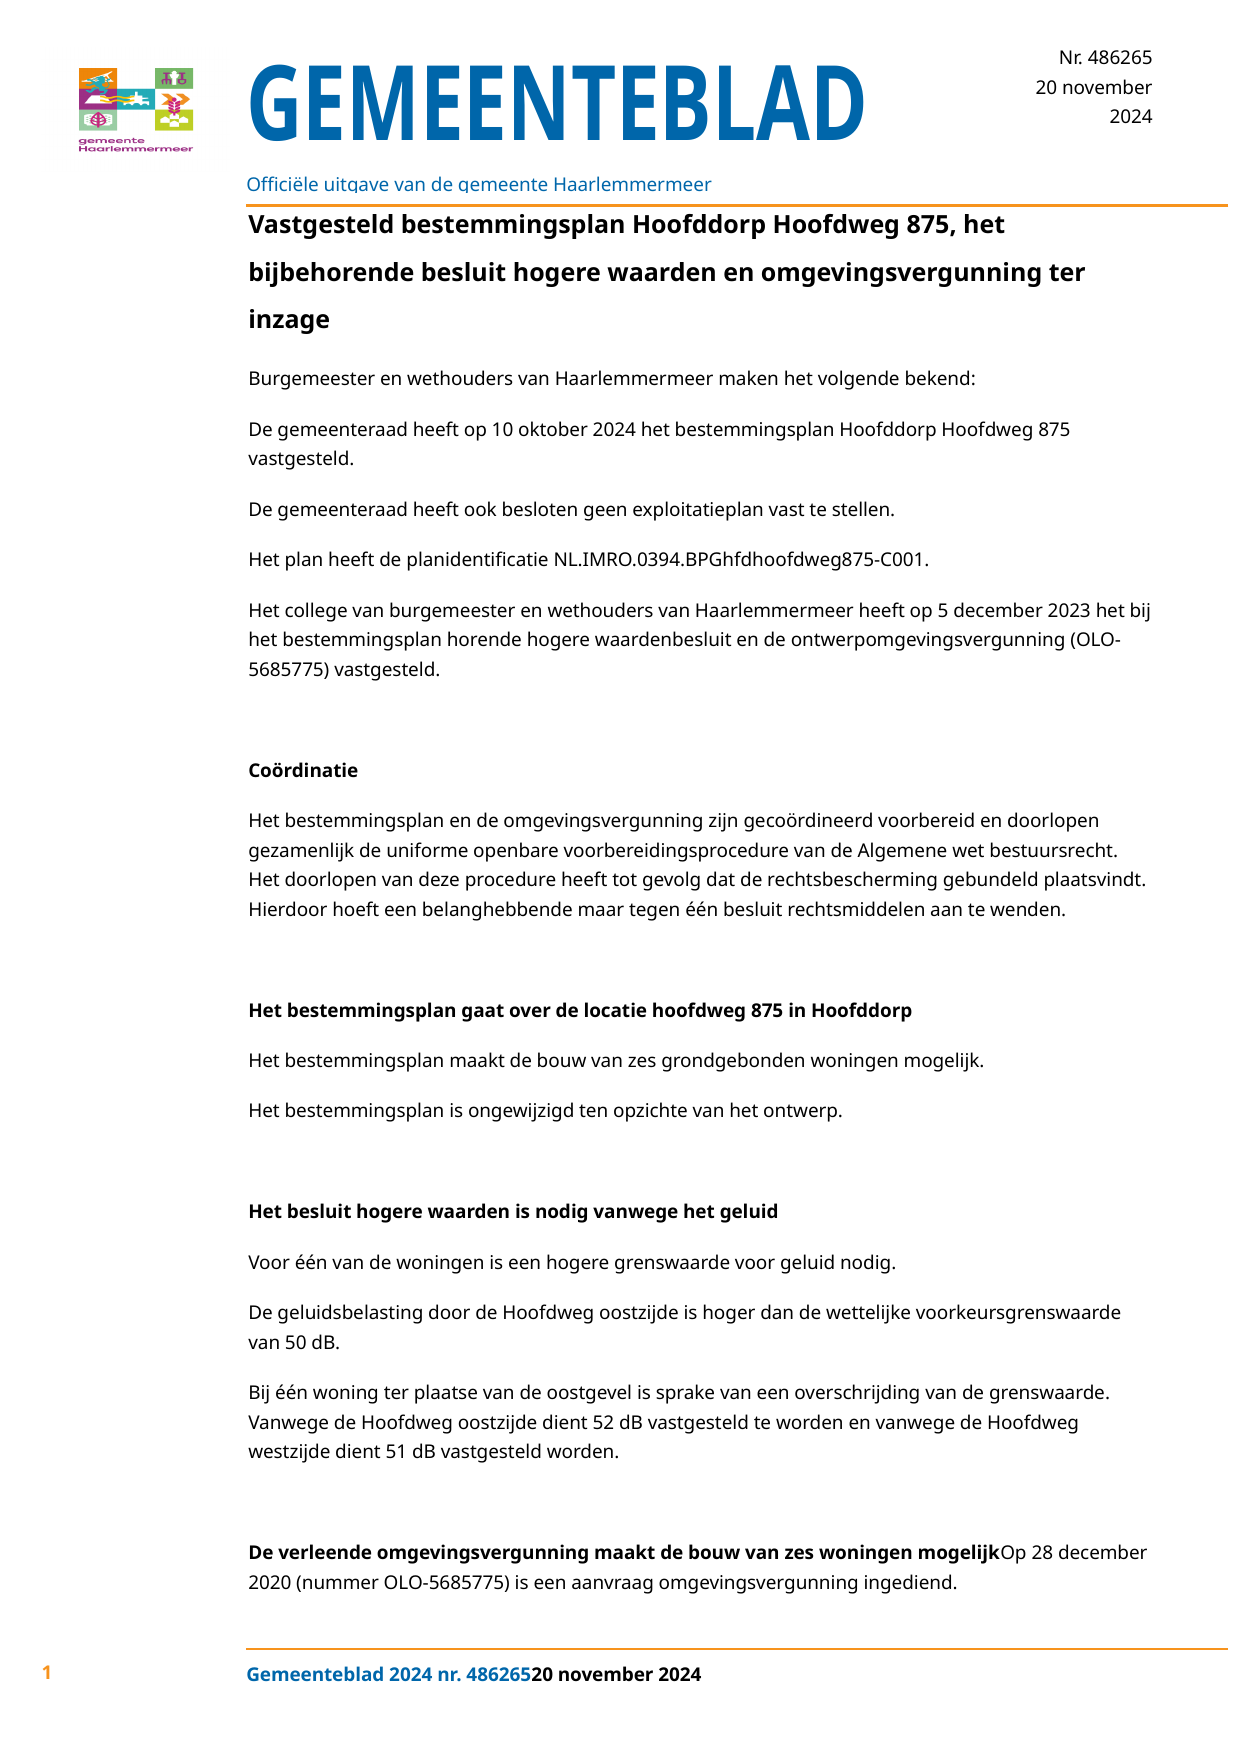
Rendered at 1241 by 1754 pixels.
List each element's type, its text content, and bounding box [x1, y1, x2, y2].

picture [41, 47, 231, 172]
text De verleende omgevingsvergunning maakt de bouw van zes woningen mogelijkOp 28 december 2020 (nummer OLO-5685775) is een aanvraag omgevingsvergunning ingediend. [248, 1539, 1152, 1594]
text De gemeenteraad heeft ook besloten geen exploitatieplan vast te stellen. [248, 496, 1152, 522]
text De gemeenteraad heeft op 10 oktober 2024 het bestemmingsplan Hoofddorp Hoofdweg 875 vastgesteld. [248, 416, 1152, 471]
text Het besluit hogere waarden is nodig vanwege het geluid [248, 1198, 1152, 1224]
text Het bestemmingsplan is ongewijzigd ten opzichte van het ontwerp. [248, 1098, 1152, 1123]
text Burgemeester en wethouders van Haarlemmermeer maken het volgende bekend: [248, 366, 1152, 391]
text Het bestemmingsplan gaat over de locatie hoofdweg 875 in Hoofddorp [248, 997, 1152, 1022]
text De geluidsbelasting door de Hoofdweg oostzijde is hoger dan de wettelijke voorkeursgrenswaarde van 50 dB. [248, 1299, 1152, 1354]
text Voor één van de woningen is een hogere grenswaarde voor geluid nodig. [248, 1249, 1152, 1274]
text Coördinatie [248, 757, 1152, 782]
text Vastgesteld bestemmingsplan Hoofddorp Hoofdweg 875, het bijbehorende besluit hogere waarden en omgevingsvergunning ter inzage [248, 207, 1152, 336]
text Het college van burgemeester en wethouders van Haarlemmermeer heeft op 5 december 2023 het bij het bestemmingsplan horende hogere waardenbesluit en de ontwerpomgevingsvergunning (OLO-5685775) vastgesteld. [248, 597, 1152, 682]
text Bij één woning ter plaatse van de oostgevel is sprake van een overschrijding van de grenswaarde. Vanwege de Hoofdweg oostzijde dient 52 dB vastgesteld te worden en vanwege de Hoofdweg westzijde dient 51 dB vastgesteld worden. [248, 1379, 1152, 1464]
text Het bestemmingsplan maakt de bouw van zes grondgebonden woningen mogelijk. [248, 1047, 1152, 1073]
text Het bestemmingsplan en de omgevingsvergunning zijn gecoördineerd voorbereid en doorlopen gezamenlijk de uniforme openbare voorbereidingsprocedure van de Algemene wet bestuursrecht. Het doorlopen van deze procedure heeft tot gevolg dat de rechtsbescherming gebundeld plaatsvindt. Hierdoor hoeft een belanghebbende maar tegen één besluit rechtsmiddelen aan te wenden. [248, 807, 1152, 922]
text Het plan heeft de planidentificatie NL.IMRO.0394.BPGhfdhoofdweg875-C001. [248, 546, 1152, 572]
